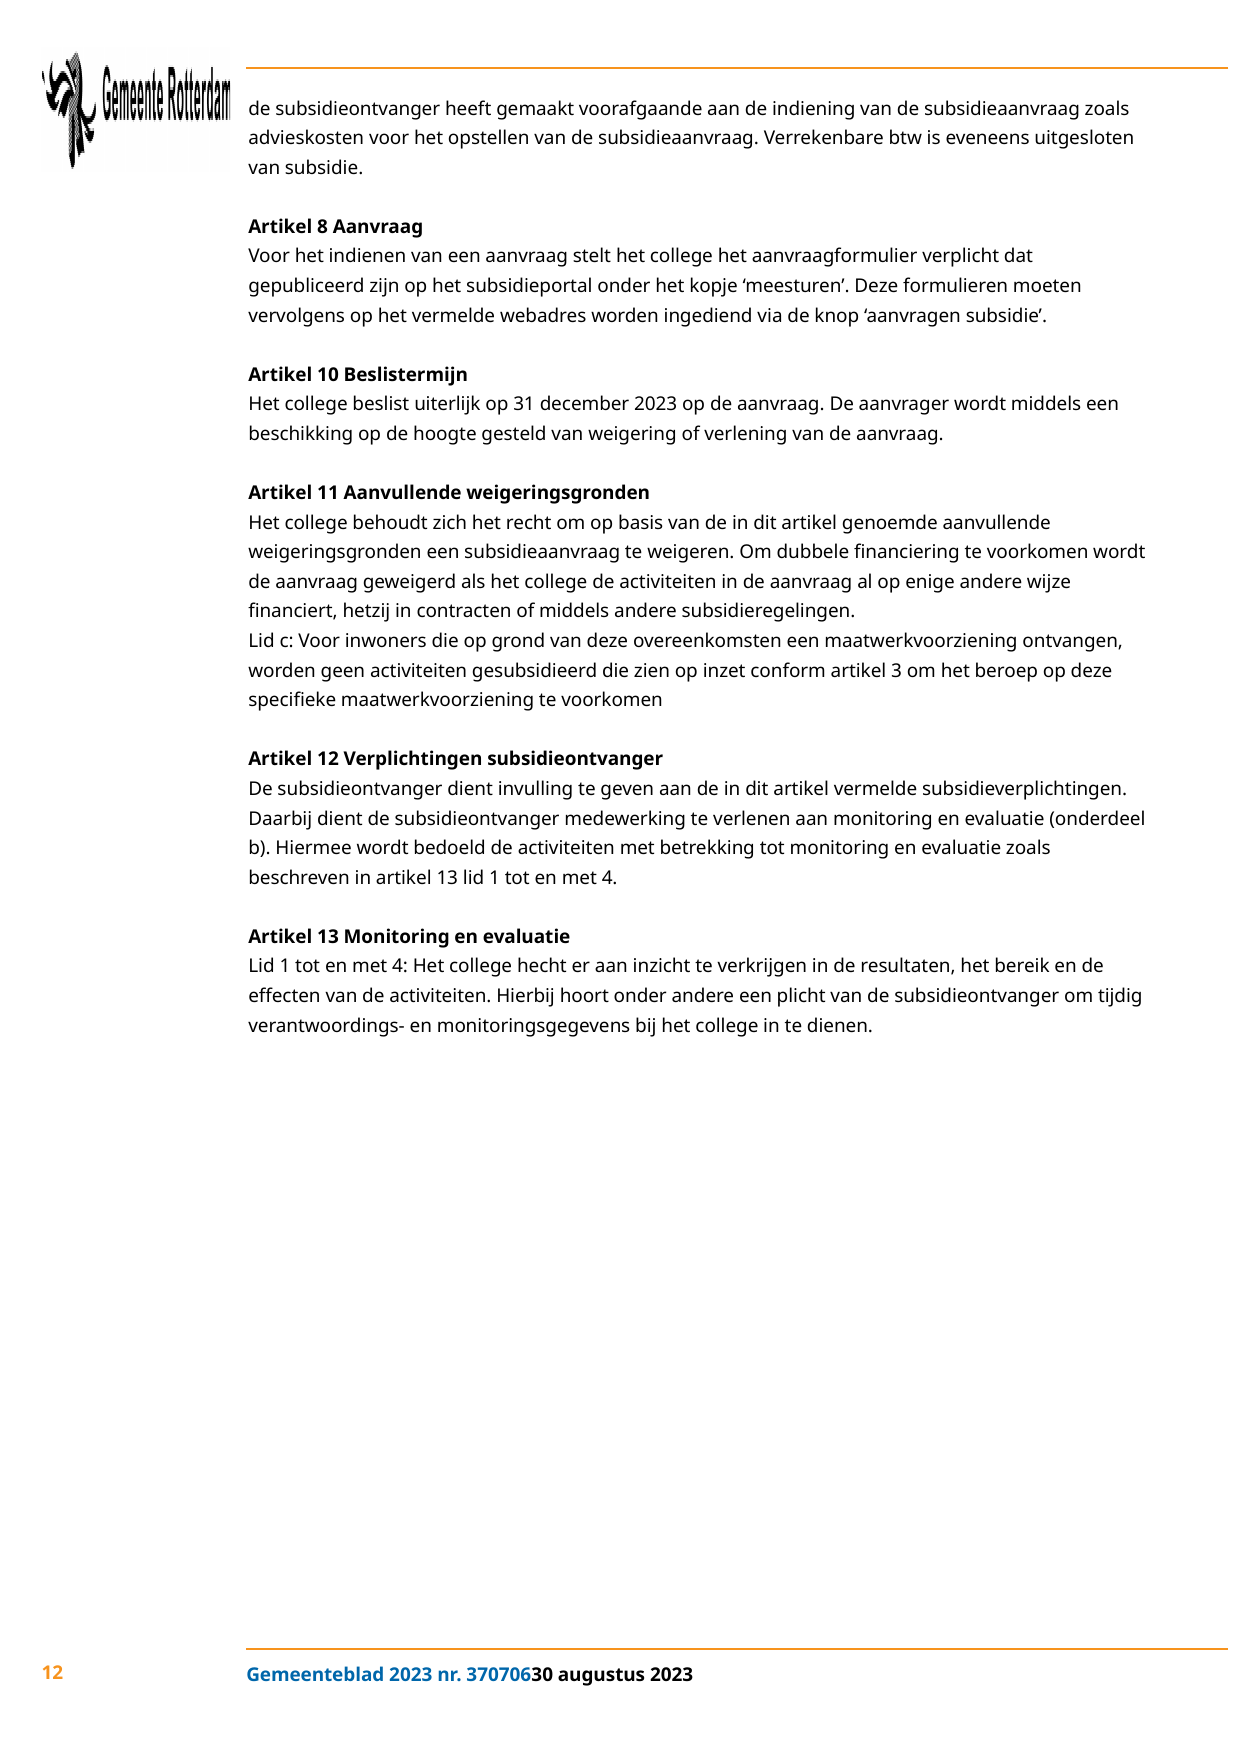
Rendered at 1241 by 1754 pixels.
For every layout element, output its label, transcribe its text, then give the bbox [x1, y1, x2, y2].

text Artikel 8 Aanvraag [248, 213, 1152, 239]
text Lid c: Voor inwoners die op grond van deze overeenkomsten een maatwerkvoorziening ontvangen, worden geen activiteiten gesubsidieerd die zien op inzet conform artikel 3 om het beroep op deze specifieke maatwerkvoorziening te voorkomen [248, 627, 1152, 712]
text Artikel 11 Aanvullende weigeringsgronden [248, 479, 1152, 505]
text Voor het indienen van een aanvraag stelt het college het aanvraagformulier verplicht dat gepubliceerd zijn op het subsidieportal onder het kopje ‘meesturen’. Deze formulieren moeten vervolgens op het vermelde webadres worden ingediend via de knop ‘aanvragen subsidie’. [248, 243, 1152, 328]
text Artikel 10 Beslistermijn [248, 361, 1152, 387]
text Het college behoudt zich het recht om op basis van de in dit artikel genoemde aanvullende weigeringsgronden een subsidieaanvraag te weigeren. Om dubbele financiering te voorkomen wordt de aanvraag geweigerd als het college de activiteiten in de aanvraag al op enige andere wijze financiert, hetzij in contracten of middels andere subsidieregelingen. [248, 509, 1152, 623]
picture [41, 47, 231, 172]
text Artikel 12 Verplichtingen subsidieontvanger [248, 746, 1152, 771]
text de subsidieontvanger heeft gemaakt voorafgaande aan de indiening van de subsidieaanvraag zoals advieskosten voor het opstellen van de subsidieaanvraag. Verrekenbare btw is eveneens uitgesloten van subsidie. [248, 95, 1152, 180]
text Artikel 13 Monitoring en evaluatie [248, 923, 1152, 949]
text De subsidieontvanger dient invulling te geven aan de in dit artikel vermelde subsidieverplichtingen. Daarbij dient de subsidieontvanger medewerking te verlenen aan monitoring en evaluatie (onderdeel b). Hiermee wordt bedoeld de activiteiten met betrekking tot monitoring en evaluatie zoals beschreven in artikel 13 lid 1 tot en met 4. [248, 775, 1152, 890]
text Het college beslist uiterlijk op 31 december 2023 op de aanvraag. De aanvrager wordt middels een beschikking op de hoogte gesteld van weigering of verlening van de aanvraag. [248, 391, 1152, 446]
text Lid 1 tot en met 4: Het college hecht er aan inzicht te verkrijgen in de resultaten, het bereik en de effecten van de activiteiten. Hierbij hoort onder andere een plicht van de subsidieontvanger om tijdig verantwoordings- en monitoringsgegevens bij het college in te dienen. [248, 953, 1152, 1038]
